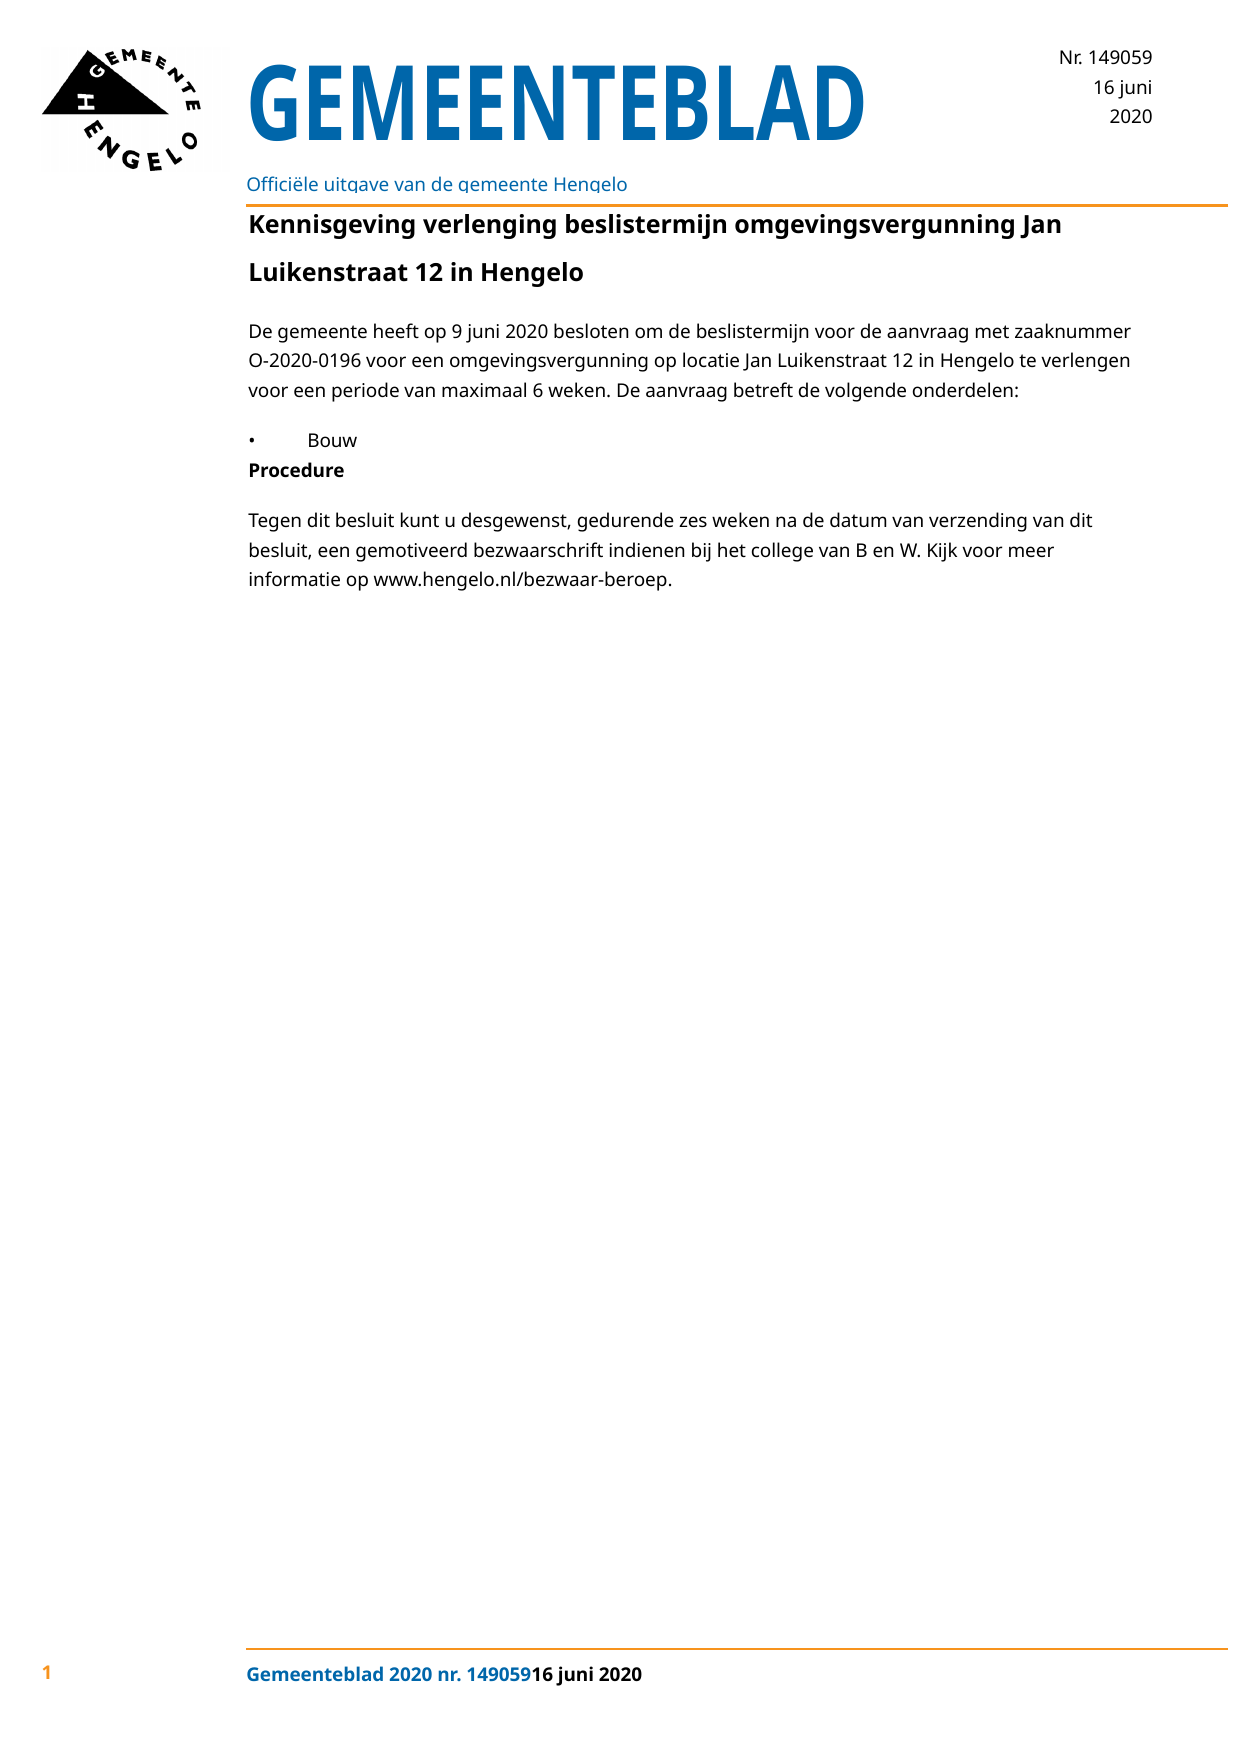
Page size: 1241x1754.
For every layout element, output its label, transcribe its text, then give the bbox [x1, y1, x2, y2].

text De gemeente heeft op 9 juni 2020 besloten om de beslistermijn voor de aanvraag met zaaknummer O-2020-0196 voor een omgevingsvergunning op locatie Jan Luikenstraat 12 in Hengelo te verlengen voor een periode van maximaal 6 weken. De aanvraag betreft de volgende onderdelen: [248, 318, 1152, 403]
text Procedure [248, 457, 1152, 483]
text Kennisgeving verlenging beslistermijn omgevingsvergunning Jan Luikenstraat 12 in Hengelo [248, 207, 1152, 288]
picture [41, 47, 231, 172]
text Tegen dit besluit kunt u desgewenst, gedurende zes weken na de datum van verzending van dit besluit, een gemotiveerd bezwaarschrift indienen bij het college van B en W. Kijk voor meer informatie op www.hengelo.nl/bezwaar-beroep. [248, 507, 1152, 592]
list Bouw [248, 427, 1152, 453]
